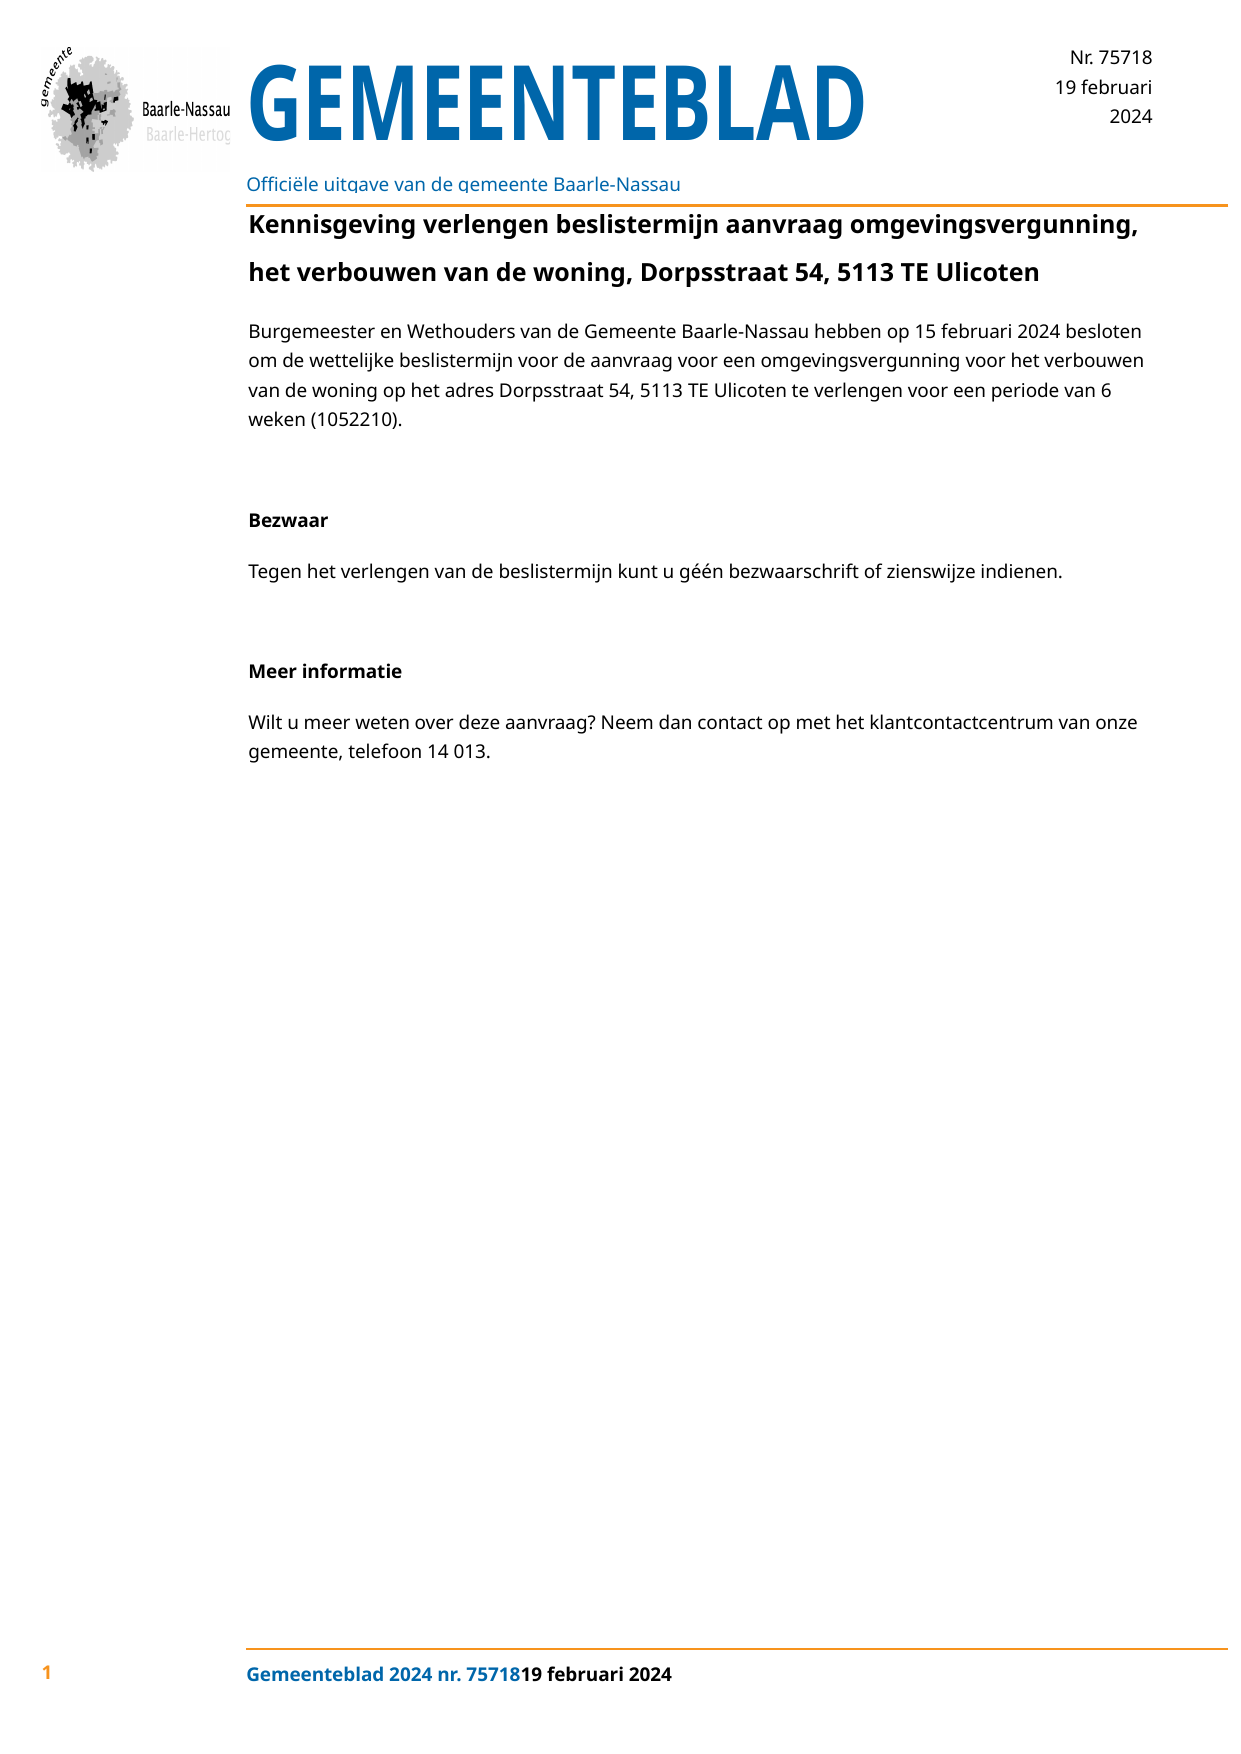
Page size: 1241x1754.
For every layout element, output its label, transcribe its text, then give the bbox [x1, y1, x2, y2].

text Wilt u meer weten over deze aanvraag? Neem dan contact op met het klantcontactcentrum van onze gemeente, telefoon 14 013. [248, 709, 1152, 764]
text Kennisgeving verlengen beslistermijn aanvraag omgevingsvergunning, het verbouwen van de woning, Dorpsstraat 54, 5113 TE Ulicoten [248, 207, 1152, 288]
picture [41, 47, 231, 172]
text Burgemeester en Wethouders van de Gemeente Baarle-Nassau hebben op 15 februari 2024 besloten om de wettelijke beslistermijn voor de aanvraag voor een omgevingsvergunning voor het verbouwen van de woning op het adres Dorpsstraat 54, 5113 TE Ulicoten te verlengen voor een periode van 6 weken (1052210). [248, 318, 1152, 432]
text Tegen het verlengen van de beslistermijn kunt u géén bezwaarschrift of zienswijze indienen. [248, 558, 1152, 584]
text Bezwaar [248, 507, 1152, 533]
text Meer informatie [248, 659, 1152, 684]
